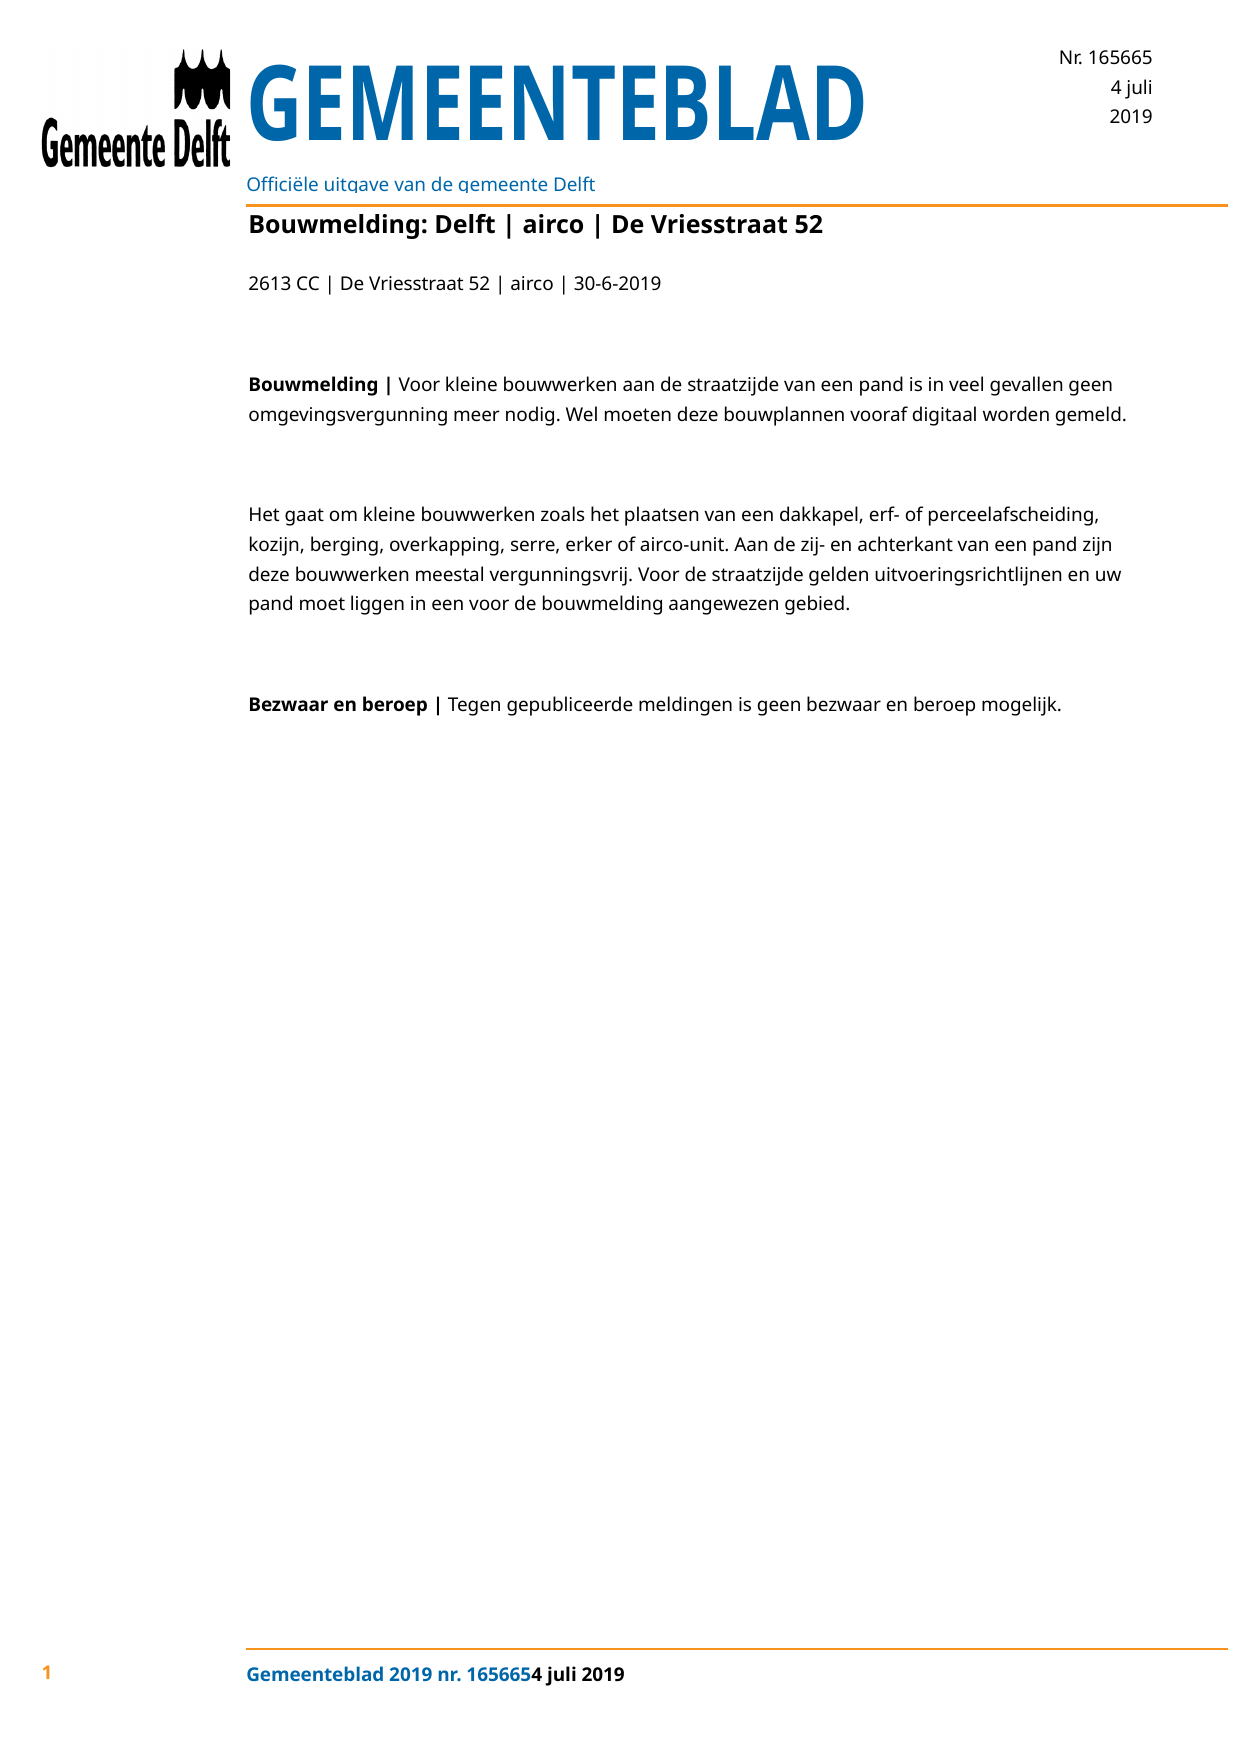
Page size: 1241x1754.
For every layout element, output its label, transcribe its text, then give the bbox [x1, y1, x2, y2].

text Bezwaar en beroep | Tegen gepubliceerde meldingen is geen bezwaar en beroep mogelijk. [248, 691, 1152, 717]
text 2613 CC | De Vriesstraat 52 | airco | 30-6-2019 [248, 270, 1152, 296]
text Het gaat om kleine bouwwerken zoals het plaatsen van een dakkapel, erf- of perceelafscheiding, kozijn, berging, overkapping, serre, erker of airco-unit. Aan de zij- en achterkant van een pand zijn deze bouwwerken meestal vergunningsvrij. Voor de straatzijde gelden uitvoeringsrichtlijnen en uw pand moet liggen in een voor de bouwmelding aangewezen gebied. [248, 502, 1152, 616]
text Bouwmelding | Voor kleine bouwwerken aan de straatzijde van een pand is in veel gevallen geen omgevingsvergunning meer nodig. Wel moeten deze bouwplannen vooraf digitaal worden gemeld. [248, 371, 1152, 426]
picture [41, 47, 231, 172]
text Bouwmelding: Delft | airco | De Vriesstraat 52 [248, 207, 1152, 241]
